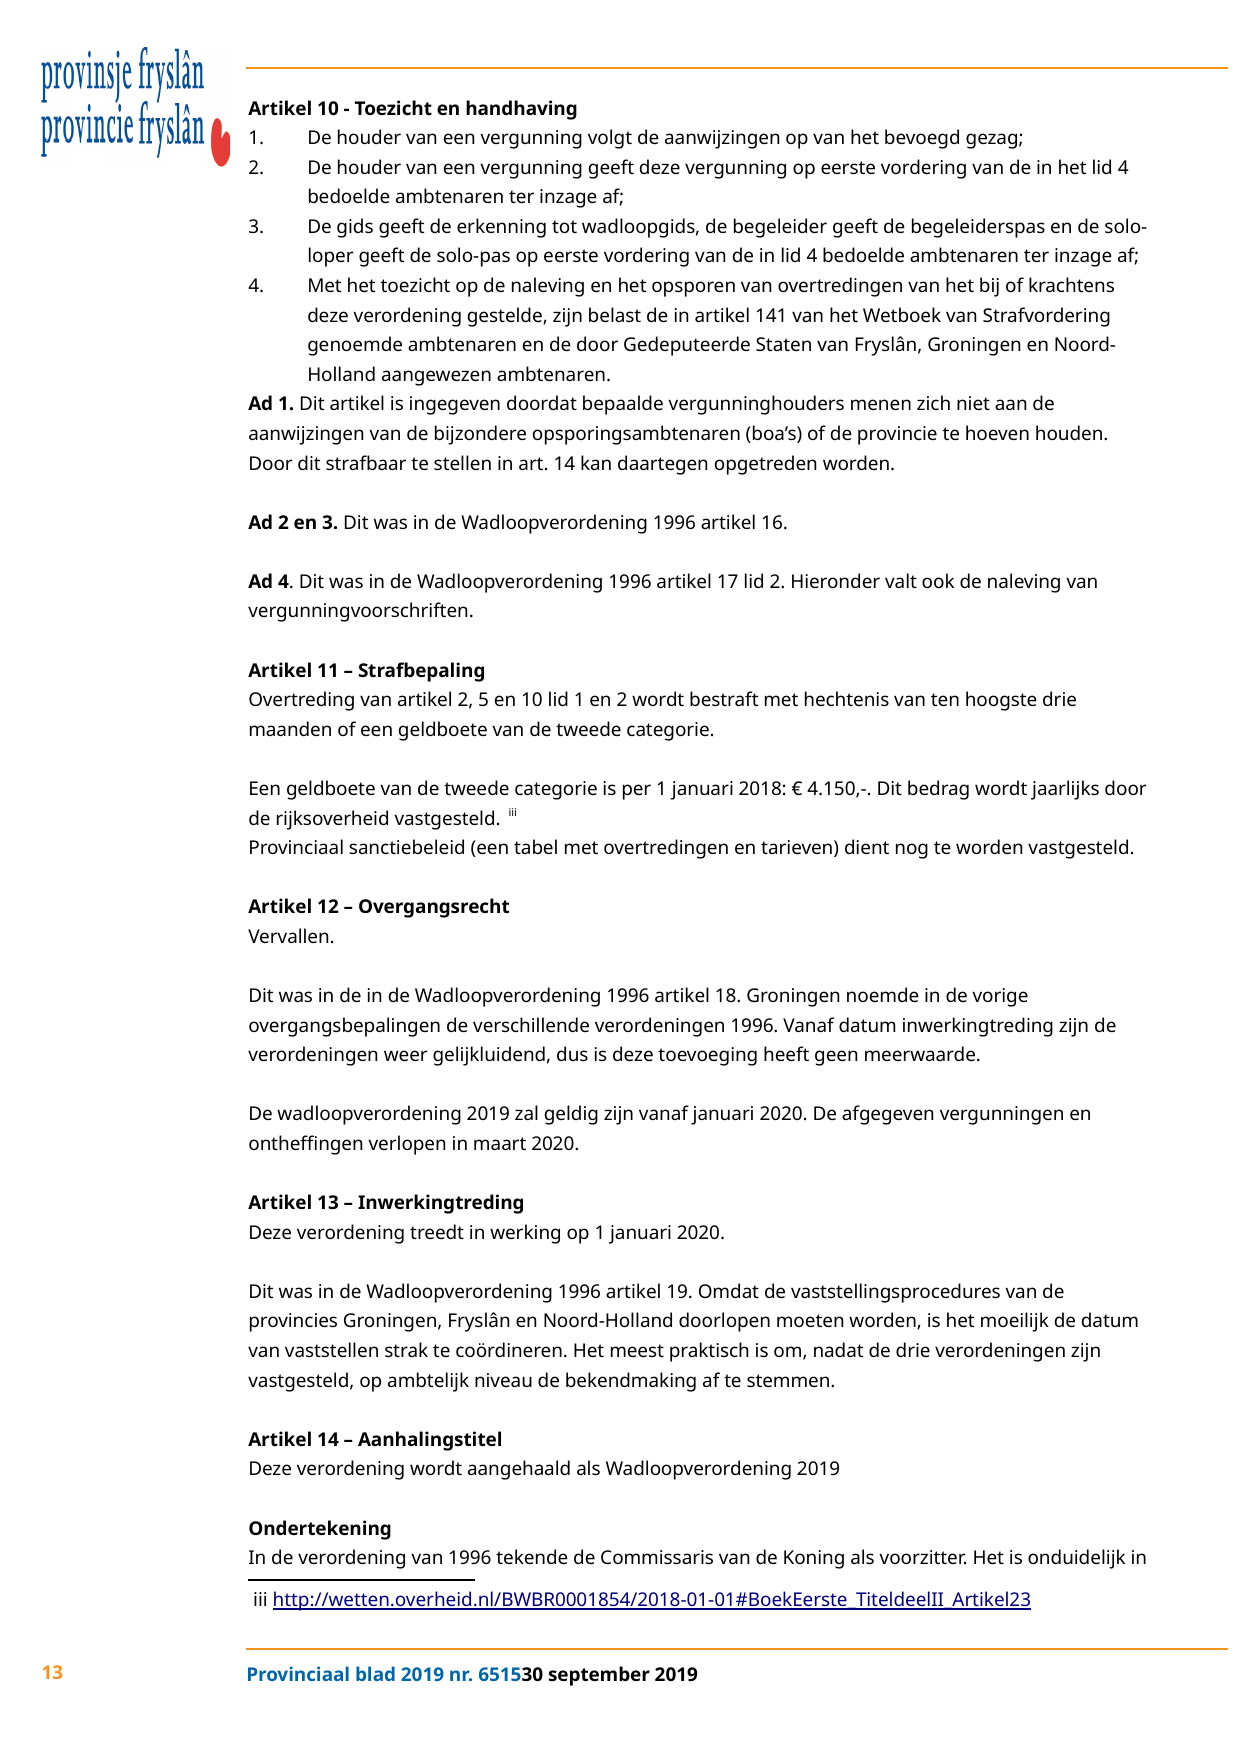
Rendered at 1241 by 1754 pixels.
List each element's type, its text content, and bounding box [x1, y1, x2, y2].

text Artikel 12 – Overgangsrecht [248, 893, 1152, 919]
text Ad 1. Dit artikel is ingegeven doordat bepaalde vergunninghouders menen zich niet aan de aanwijzingen van de bijzondere opsporingsambtenaren (boa’s) of de provincie te hoeven houden. Door dit strafbaar te stellen in art. 14 kan daartegen opgetreden worden. [248, 391, 1152, 476]
text Ad 2 en 3. Dit was in de Wadloopverordening 1996 artikel 16. [248, 509, 1152, 535]
text Overtreding van artikel 2, 5 en 10 lid 1 en 2 wordt bestraft met hechtenis van ten hoogste drie maanden of een geldboete van de tweede categorie. [248, 686, 1152, 742]
text Ad 4. Dit was in de Wadloopverordening 1996 artikel 17 lid 2. Hieronder valt ook de naleving van vergunningvoorschriften. [248, 568, 1152, 623]
text Artikel 13 – Inwerkingtreding [248, 1189, 1152, 1215]
text Artikel 11 – Strafbepaling [248, 657, 1152, 683]
text Artikel 14 – Aanhalingstitel [248, 1426, 1152, 1452]
text Dit was in de in de Wadloopverordening 1996 artikel 18. Groningen noemde in de vorige overgangsbepalingen de verschillende verordeningen 1996. Vanaf datum inwerkingtreding zijn de verordeningen weer gelijkluidend, dus is deze toevoeging heeft geen meerwaarde. [248, 982, 1152, 1067]
text Dit was in de Wadloopverordening 1996 artikel 19. Omdat de vaststellingsprocedures van de provincies Groningen, Fryslân en Noord-Holland doorlopen moeten worden, is het moeilijk de datum van vaststellen strak te coördineren. Het meest praktisch is om, nadat de drie verordeningen zijn vastgesteld, op ambtelijk niveau de bekendmaking af te stemmen. [248, 1278, 1152, 1393]
text Artikel 10 - Toezicht en handhaving [248, 95, 1152, 121]
text In de verordening van 1996 tekende de Commissaris van de Koning als voorzitter. Het is onduidelijk in [248, 1544, 1152, 1570]
list Met het toezicht op de naleving en het opsporen van overtredingen van het bij of krachtens deze verordening gestelde, zijn belast de in artikel 141 van het Wetboek van Strafvordering genoemde ambtenaren en de door Gedeputeerde Staten van Fryslân, Groningen en Noord-Holland aangewezen ambtenaren. [248, 272, 1152, 387]
picture [41, 47, 231, 172]
list De houder van een vergunning geeft deze vergunning op eerste vordering van de in het lid 4 bedoelde ambtenaren ter inzage af; [248, 154, 1152, 209]
text De wadloopverordening 2019 zal geldig zijn vanaf januari 2020. De afgegeven vergunningen en ontheffingen verlopen in maart 2020. [248, 1101, 1152, 1156]
text Provinciaal sanctiebeleid (een tabel met overtredingen en tarieven) dient nog te worden vastgesteld. [248, 834, 1152, 860]
text Ondertekening [248, 1515, 1152, 1541]
text Een geldboete van de tweede categorie is per 1 januari 2018: € 4.150,-. Dit bedrag wordt jaarlijks door de rijksoverheid vastgesteld. [248, 775, 1152, 831]
text Vervallen. [248, 923, 1152, 949]
list De gids geeft de erkenning tot wadloopgids, de begeleider geeft de begeleiderspas en de solo-loper geeft de solo-pas op eerste vordering van de in lid 4 bedoelde ambtenaren ter inzage af; [248, 213, 1152, 268]
list De houder van een vergunning volgt de aanwijzingen op van het bevoegd gezag; [248, 124, 1152, 150]
text Deze verordening wordt aangehaald als Wadloopverordening 2019 [248, 1456, 1152, 1481]
text Deze verordening treedt in werking op 1 januari 2020. [248, 1219, 1152, 1245]
text http://wetten.overheid.nl/BWBR0001854/2018-01-01#BoekEerste_TiteldeelII_Artikel23 [248, 1586, 1152, 1612]
